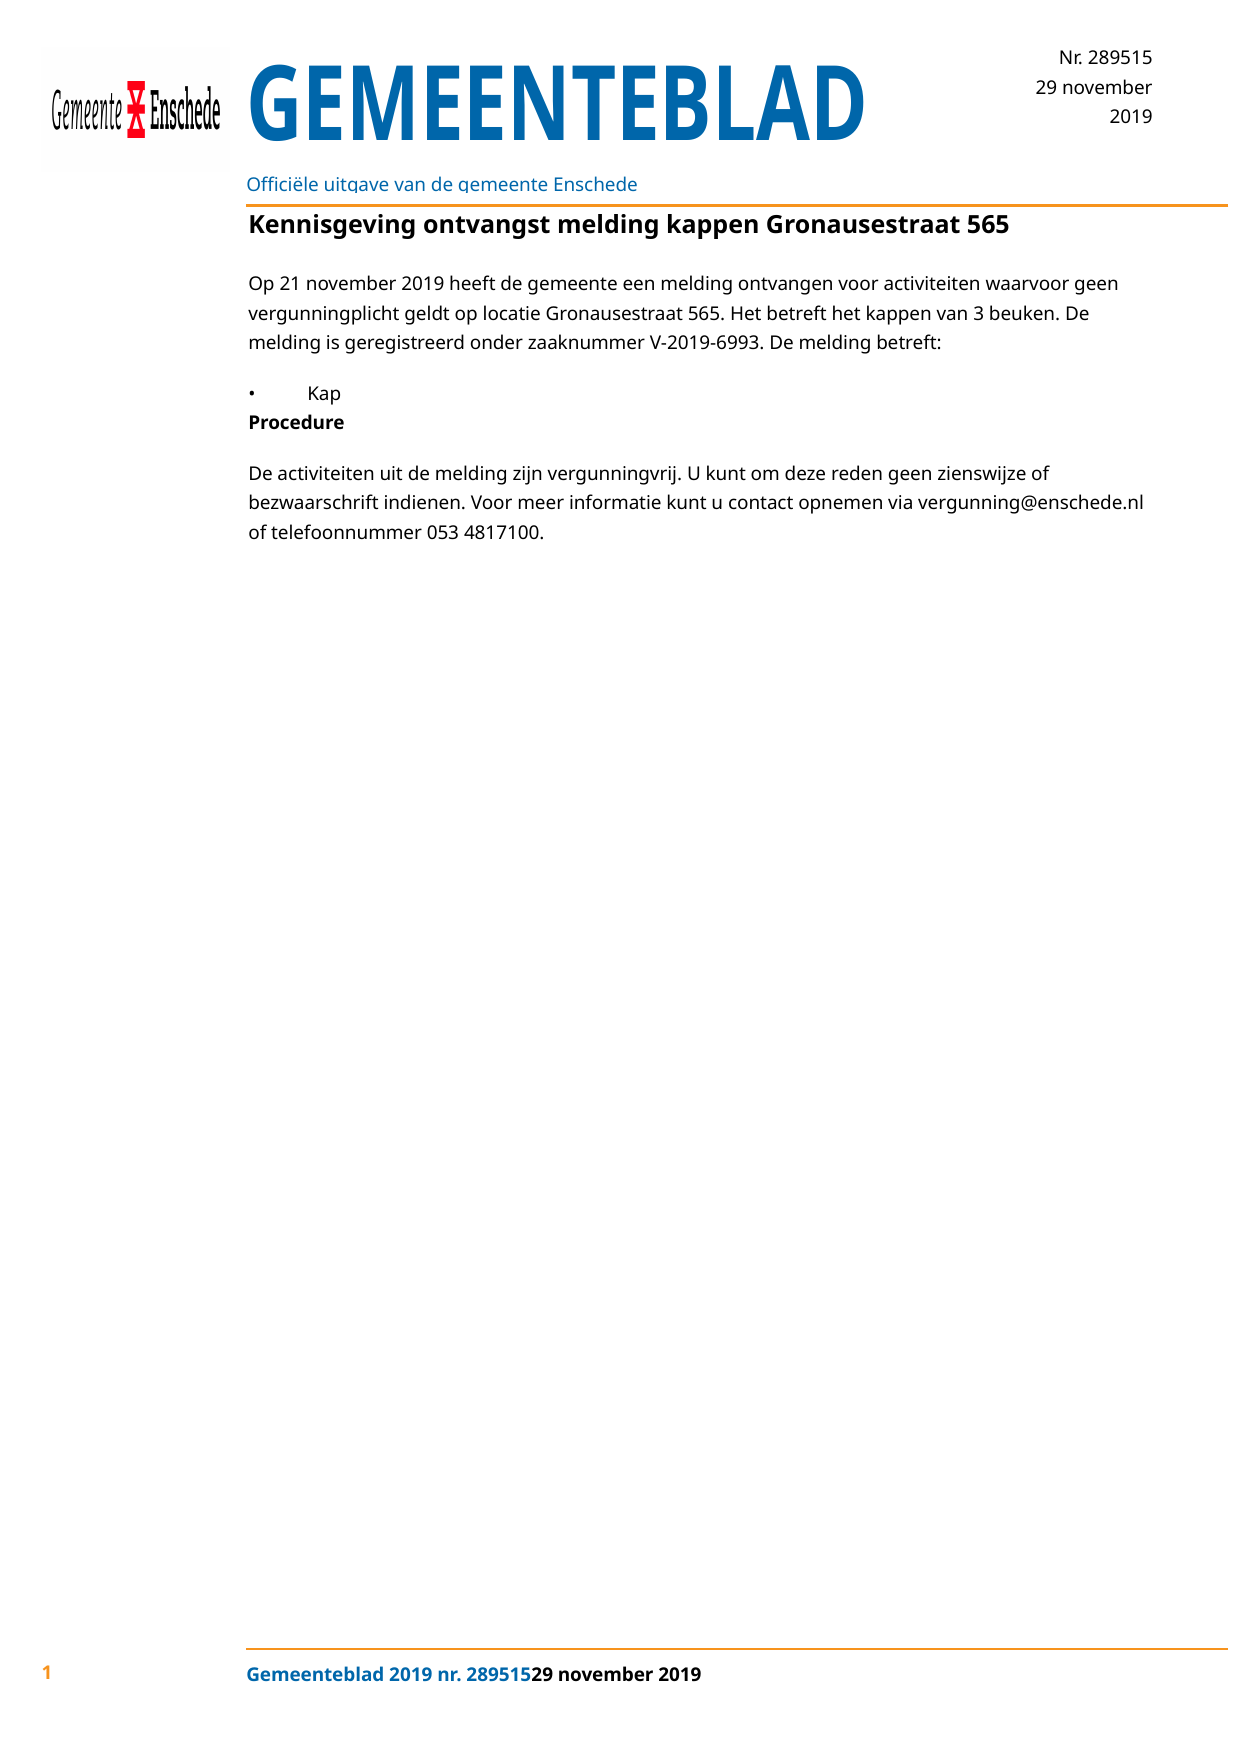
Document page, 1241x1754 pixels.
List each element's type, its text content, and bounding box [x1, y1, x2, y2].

text Kennisgeving ontvangst melding kappen Gronausestraat 565 [248, 207, 1152, 241]
text Op 21 november 2019 heeft de gemeente een melding ontvangen voor activiteiten waarvoor geen vergunningplicht geldt op locatie Gronausestraat 565. Het betreft het kappen van 3 beuken. De melding is geregistreerd onder zaaknummer V-2019-6993. De melding betreft: [248, 270, 1152, 355]
picture [41, 47, 231, 172]
text De activiteiten uit de melding zijn vergunningvrij. U kunt om deze reden geen zienswijze of bezwaarschrift indienen. Voor meer informatie kunt u contact opnemen via vergunning@enschede.nl of telefoonnummer 053 4817100. [248, 460, 1152, 545]
list Kap [248, 380, 1152, 406]
text Procedure [248, 409, 1152, 435]
